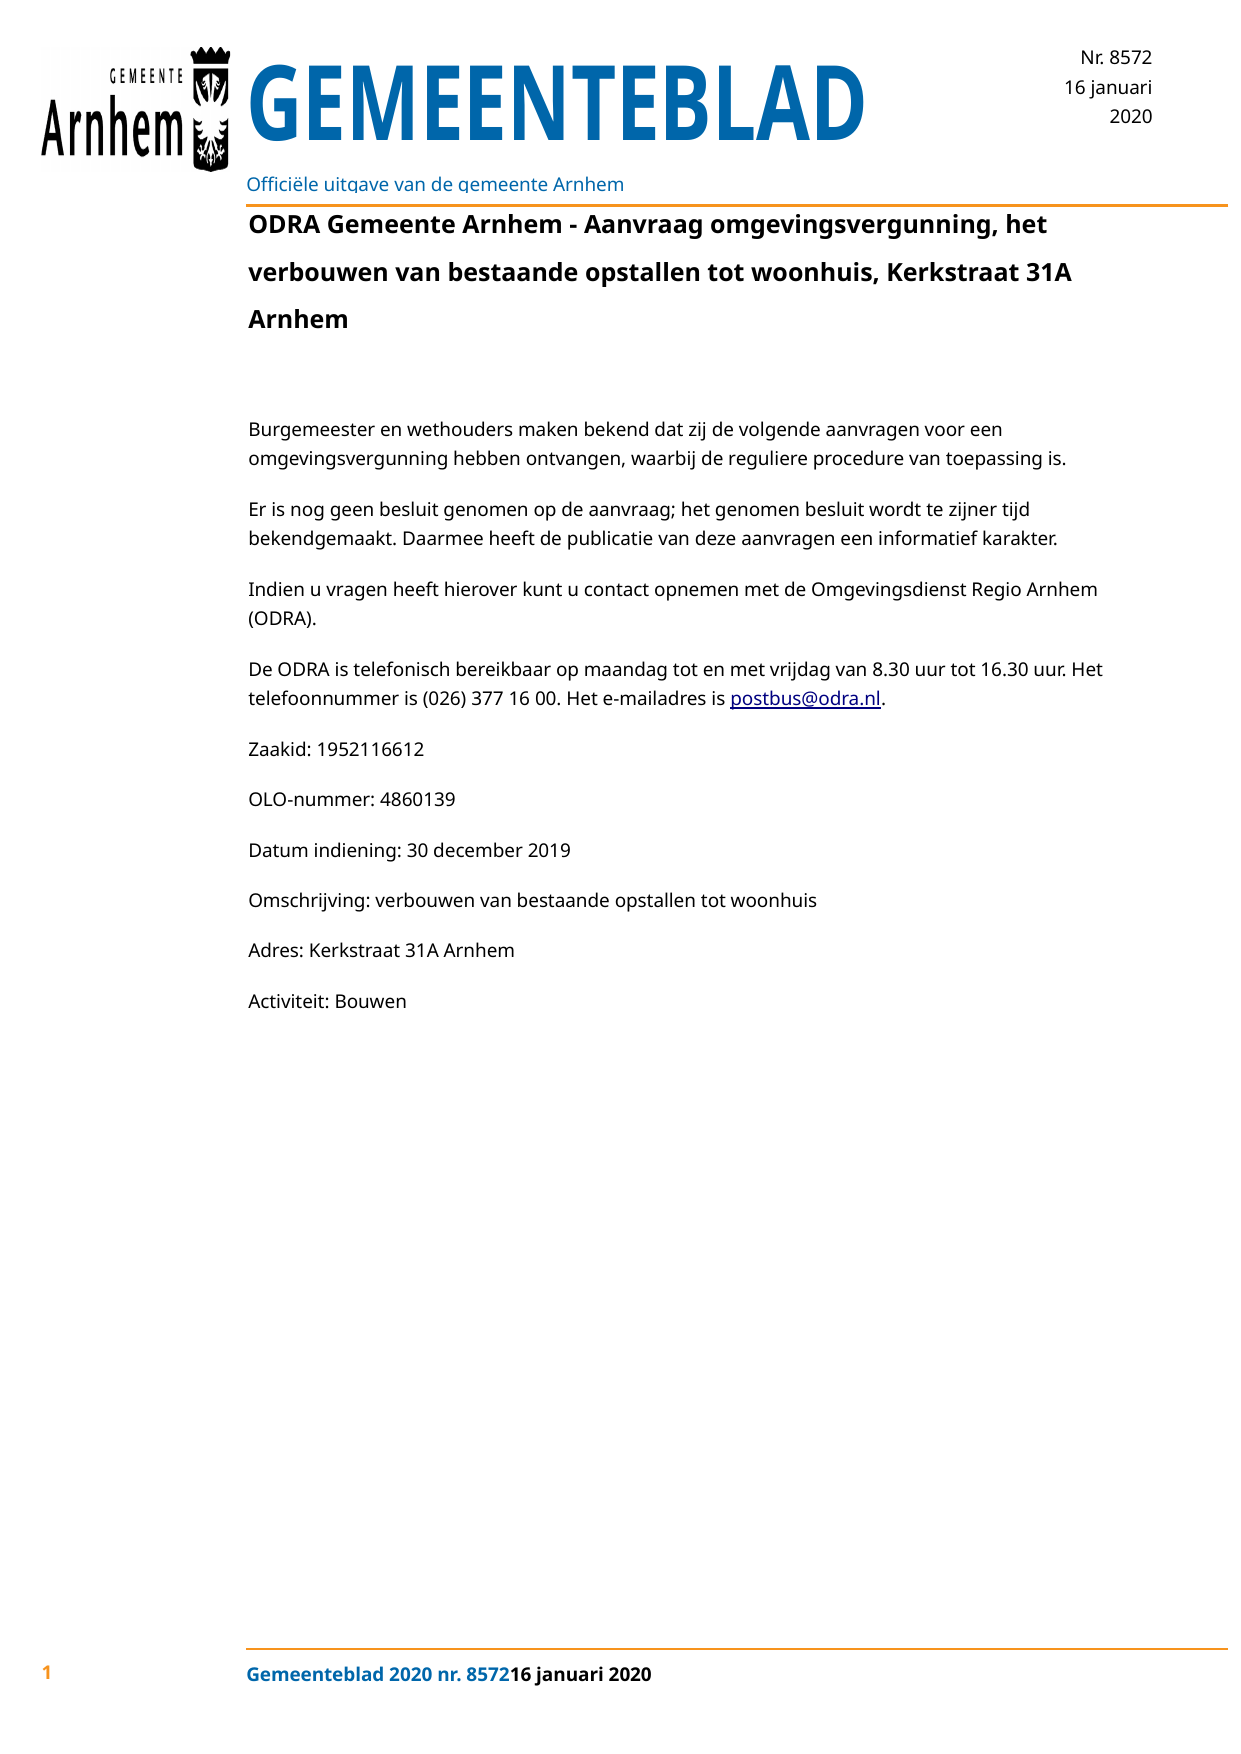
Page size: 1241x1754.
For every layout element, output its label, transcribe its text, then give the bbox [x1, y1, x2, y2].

text De ODRA is telefonisch bereikbaar op maandag tot en met vrijdag van 8.30 uur tot 16.30 uur. Het telefoonnummer is (026) 377 16 00. Het e-mailadres is postbus@odra.nl. [248, 656, 1152, 711]
text ODRA Gemeente Arnhem - Aanvraag omgevingsvergunning, het verbouwen van bestaande opstallen tot woonhuis, Kerkstraat 31A Arnhem [248, 207, 1152, 336]
text OLO-nummer: 4860139 [248, 786, 1152, 812]
text Adres: Kerkstraat 31A Arnhem [248, 938, 1152, 963]
text Er is nog geen besluit genomen op de aanvraag; het genomen besluit wordt te zijner tijd bekendgemaakt. Daarmee heeft de publicatie van deze aanvragen een informatief karakter. [248, 496, 1152, 551]
picture [41, 47, 231, 172]
text Datum indiening: 30 december 2019 [248, 837, 1152, 862]
text Indien u vragen heeft hierover kunt u contact opnemen met de Omgevingsdienst Regio Arnhem (ODRA). [248, 576, 1152, 631]
text Burgemeester en wethouders maken bekend dat zij de volgende aanvragen voor een omgevingsvergunning hebben ontvangen, waarbij de reguliere procedure van toepassing is. [248, 416, 1152, 471]
text Omschrijving: verbouwen van bestaande opstallen tot woonhuis [248, 887, 1152, 913]
text Activiteit: Bouwen [248, 988, 1152, 1014]
text Zaakid: 1952116612 [248, 736, 1152, 762]
